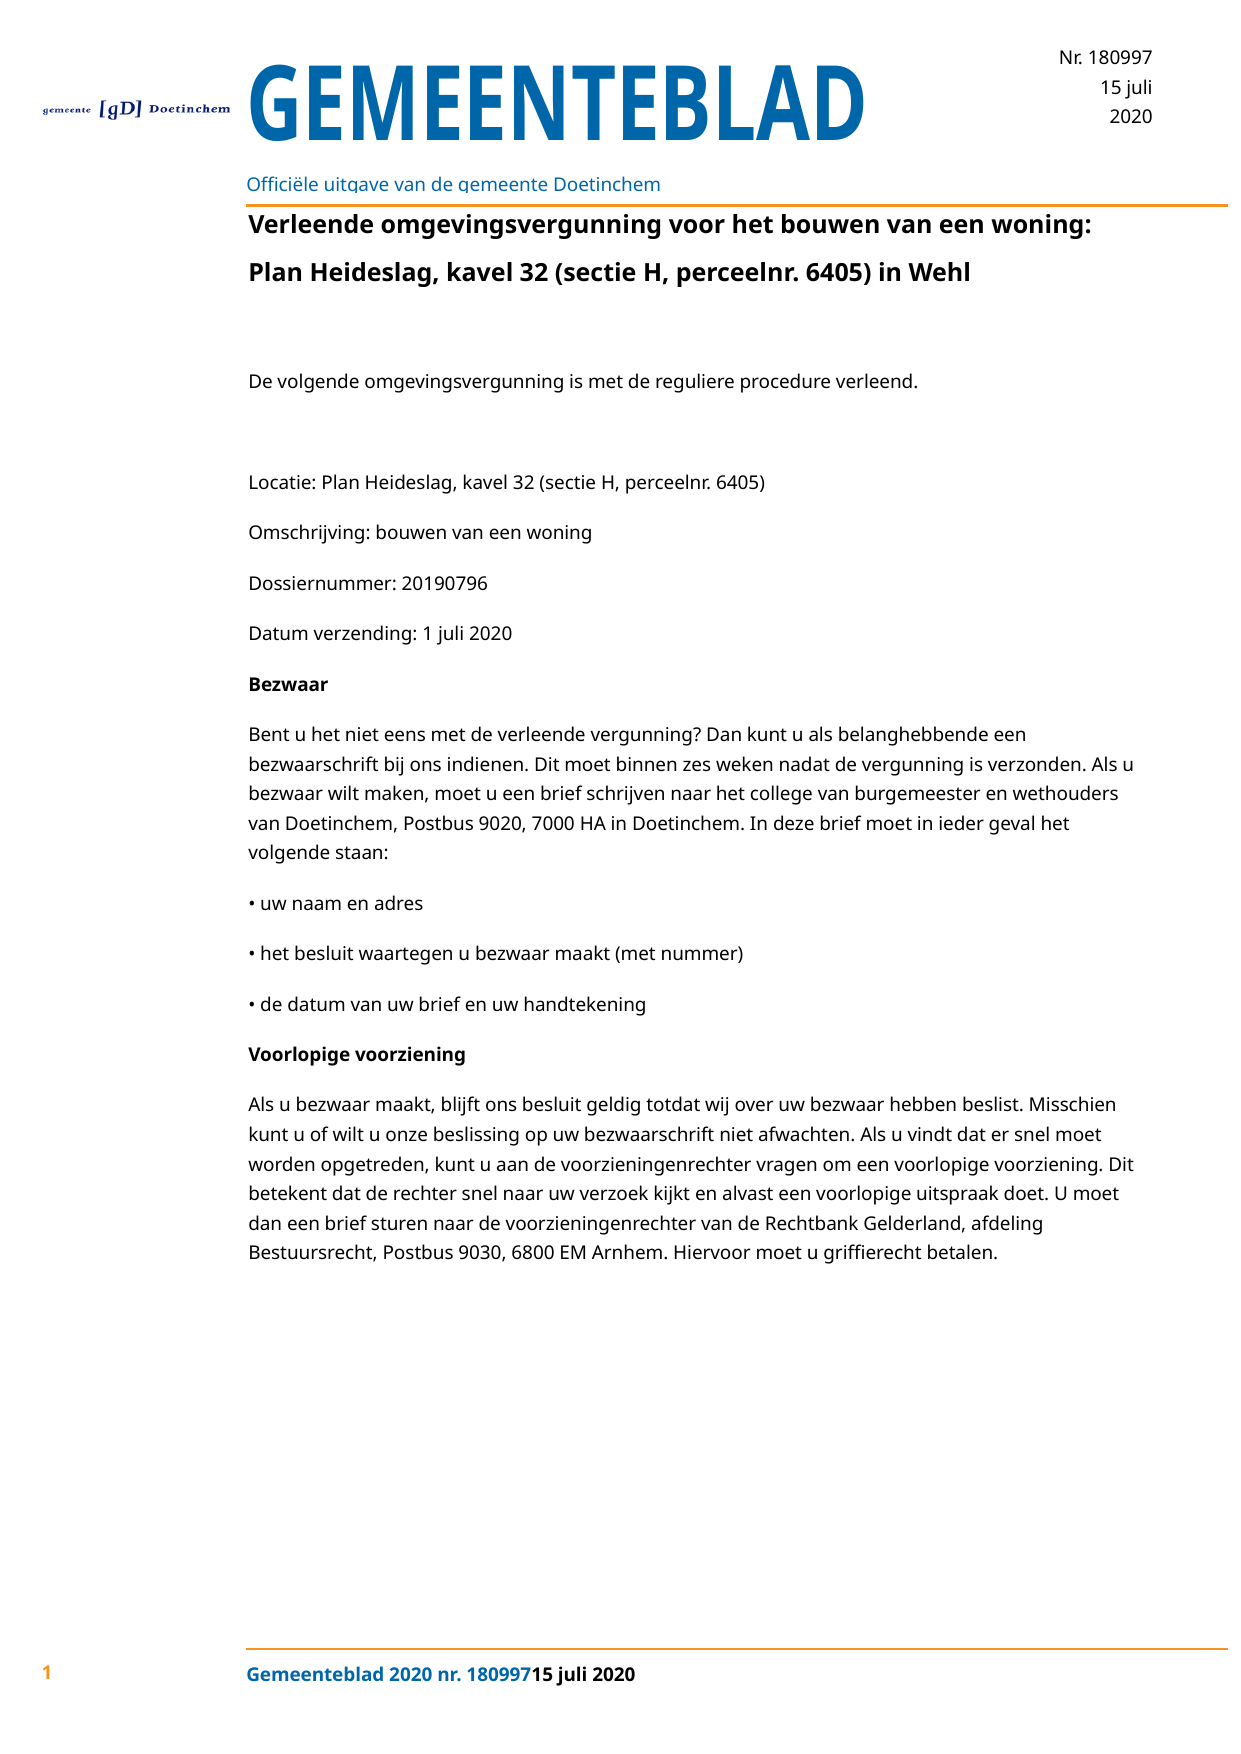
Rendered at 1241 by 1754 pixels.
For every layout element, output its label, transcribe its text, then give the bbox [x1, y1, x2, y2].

text Bent u het niet eens met de verleende vergunning? Dan kunt u als belanghebbende een bezwaarschrift bij ons indienen. Dit moet binnen zes weken nadat de vergunning is verzonden. Als u bezwaar wilt maken, moet u een brief schrijven naar het college van burgemeester en wethouders van Doetinchem, Postbus 9020, 7000 HA in Doetinchem. In deze brief moet in ieder geval het volgende staan: [248, 721, 1152, 865]
text Voorlopige voorziening [248, 1041, 1152, 1067]
text Dossiernummer: 20190796 [248, 570, 1152, 596]
text Als u bezwaar maakt, blijft ons besluit geldig totdat wij over uw bezwaar hebben beslist. Misschien kunt u of wilt u onze beslissing op uw bezwaarschrift niet afwachten. Als u vindt dat er snel moet worden opgetreden, kunt u aan de voorzieningenrechter vragen om een voorlopige voorziening. Dit betekent dat de rechter snel naar uw verzoek kijkt en alvast een voorlopige uitspraak doet. U moet dan een brief sturen naar de voorzieningenrechter van de Rechtbank Gelderland, afdeling Bestuursrecht, Postbus 9030, 6800 EM Arnhem. Hiervoor moet u griffierecht betalen. [248, 1092, 1152, 1265]
text • het besluit waartegen u bezwaar maakt (met nummer) [248, 940, 1152, 966]
text De volgende omgevingsvergunning is met de reguliere procedure verleend. [248, 368, 1152, 394]
text Verleende omgevingsvergunning voor het bouwen van een woning: Plan Heideslag, kavel 32 (sectie H, perceelnr. 6405) in Wehl [248, 207, 1152, 288]
picture [41, 47, 231, 172]
text Omschrijving: bouwen van een woning [248, 519, 1152, 545]
text Datum verzending: 1 juli 2020 [248, 620, 1152, 646]
text • de datum van uw brief en uw handtekening [248, 991, 1152, 1017]
text Locatie: Plan Heideslag, kavel 32 (sectie H, perceelnr. 6405) [248, 469, 1152, 495]
text Bezwaar [248, 671, 1152, 697]
text • uw naam en adres [248, 890, 1152, 916]
